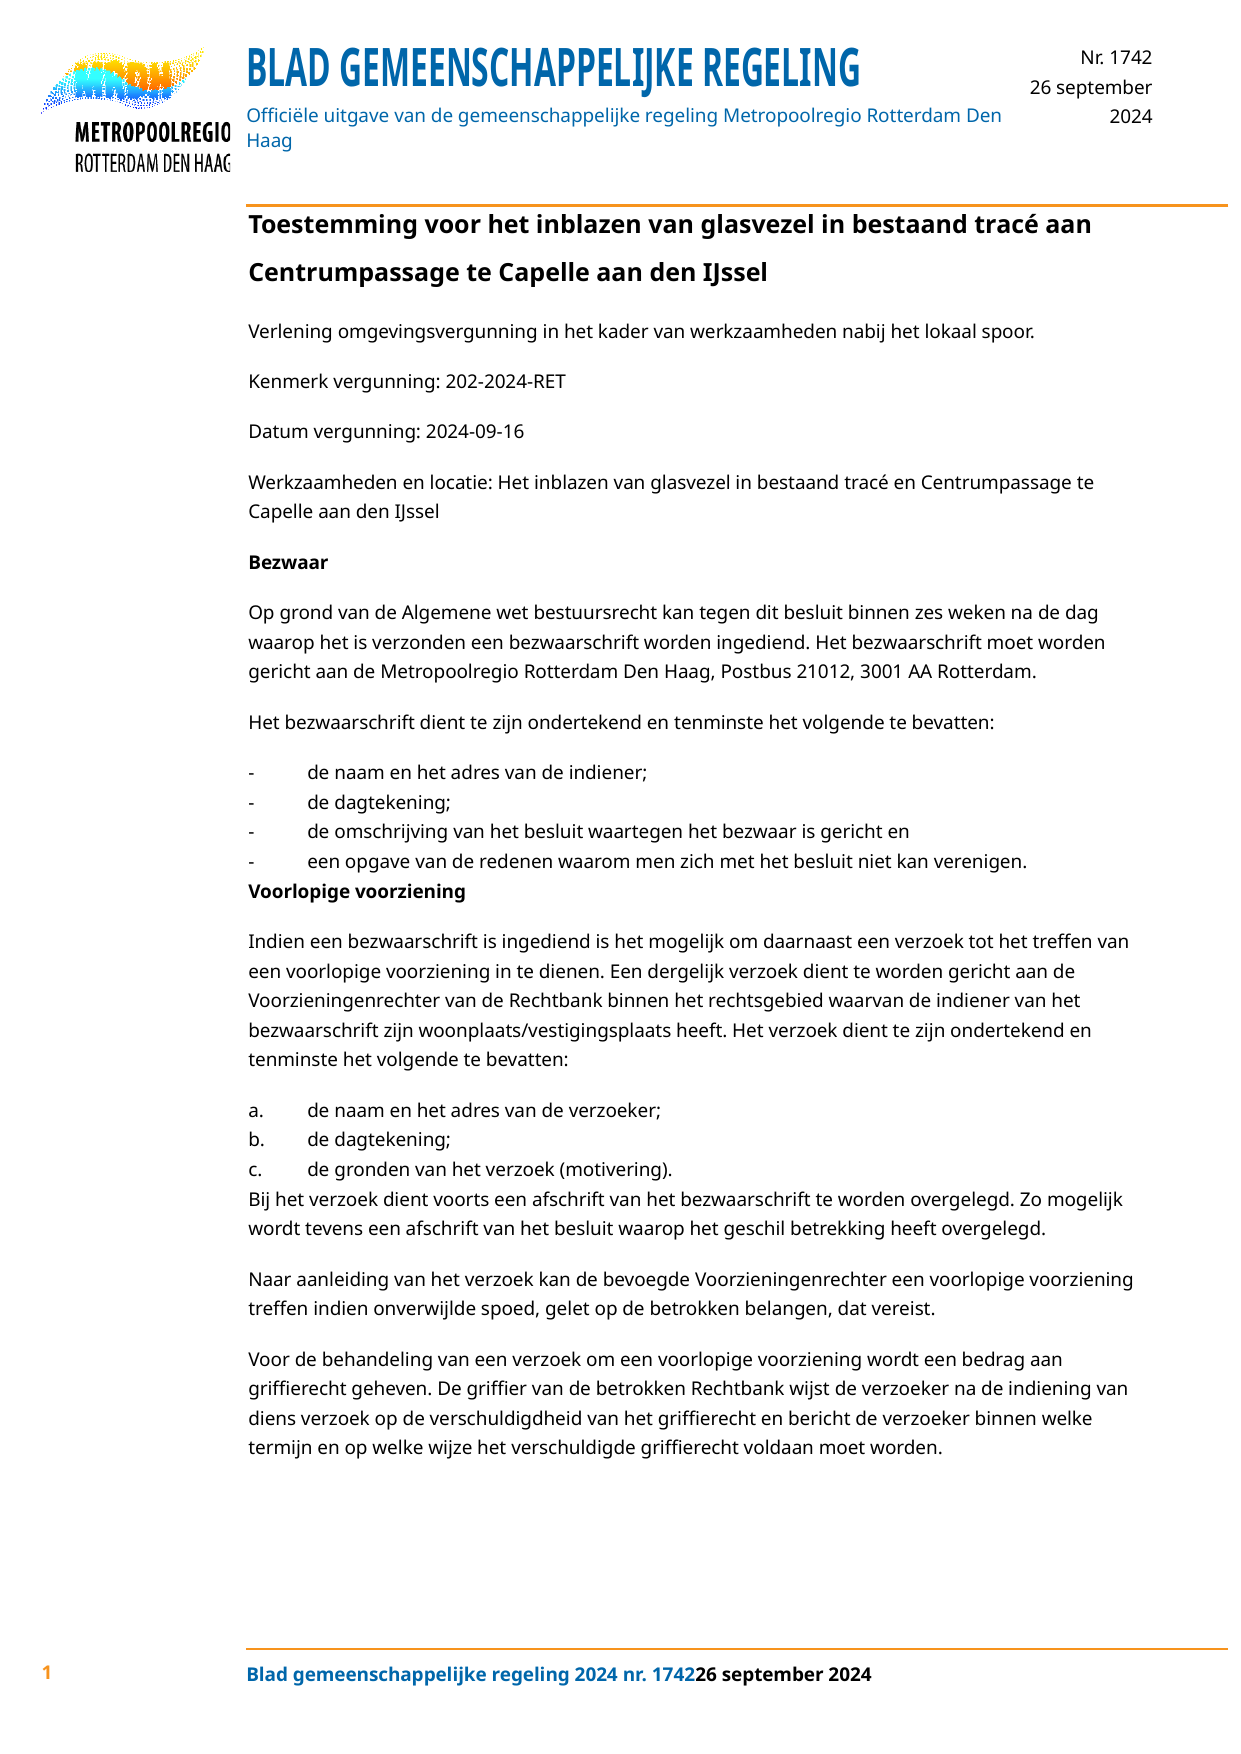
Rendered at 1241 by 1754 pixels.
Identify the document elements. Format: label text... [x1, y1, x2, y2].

list de dagtekening; [248, 1127, 1152, 1152]
list een opgave van de redenen waarom men zich met het besluit niet kan verenigen. [248, 848, 1152, 874]
list de naam en het adres van de indiener; [248, 759, 1152, 785]
list de naam en het adres van de verzoeker; [248, 1097, 1152, 1123]
text Het bezwaarschrift dient te zijn ondertekend en tenminste het volgende te bevatten: [248, 709, 1152, 735]
text Indien een bezwaarschrift is ingediend is het mogelijk om daarnaast een verzoek tot het treffen van een voorlopige voorziening in te dienen. Een dergelijk verzoek dient te worden gericht aan de Voorzieningenrechter van de Rechtbank binnen het rechtsgebied waarvan de indiener van het bezwaarschrift zijn woonplaats/vestigingsplaats heeft. Het verzoek dient te zijn ondertekend en tenminste het volgende te bevatten: [248, 928, 1152, 1072]
text Toestemming voor het inblazen van glasvezel in bestaand tracé aan Centrumpassage te Capelle aan den IJssel [248, 207, 1152, 288]
text Datum vergunning: 2024-09-16 [248, 419, 1152, 444]
text Op grond van de Algemene wet bestuursrecht kan tegen dit besluit binnen zes weken na de dag waarop het is verzonden een bezwaarschrift worden ingediend. Het bezwaarschrift moet worden gericht aan de Metropoolregio Rotterdam Den Haag, Postbus 21012, 3001 AA Rotterdam. [248, 599, 1152, 684]
text Bij het verzoek dient voorts een afschrift van het bezwaarschrift te worden overgelegd. Zo mogelijk wordt tevens een afschrift van het besluit waarop het geschil betrekking heeft overgelegd. [248, 1186, 1152, 1241]
list de omschrijving van het besluit waartegen het bezwaar is gericht en [248, 819, 1152, 844]
text Voor de behandeling van een verzoek om een voorlopige voorziening wordt een bedrag aan griffierecht geheven. De griffier van de betrokken Rechtbank wijst de verzoeker na de indiening van diens verzoek op de verschuldigdheid van het griffierecht en bericht de verzoeker binnen welke termijn en op welke wijze het verschuldigde griffierecht voldaan moet worden. [248, 1346, 1152, 1460]
text Verlening omgevingsvergunning in het kader van werkzaamheden nabij het lokaal spoor. [248, 318, 1152, 344]
text Werkzaamheden en locatie: Het inblazen van glasvezel in bestaand tracé en Centrumpassage te Capelle aan den IJssel [248, 469, 1152, 524]
list de gronden van het verzoek (motivering). [248, 1156, 1152, 1182]
text Voorlopige voorziening [248, 878, 1152, 904]
list de dagtekening; [248, 789, 1152, 815]
text Naar aanleiding van het verzoek kan de bevoegde Voorzieningenrechter een voorlopige voorziening treffen indien onverwijlde spoed, gelet op de betrokken belangen, dat vereist. [248, 1266, 1152, 1321]
text Bezwaar [248, 549, 1152, 575]
text Kenmerk vergunning: 202-2024-RET [248, 368, 1152, 394]
picture [41, 47, 231, 172]
